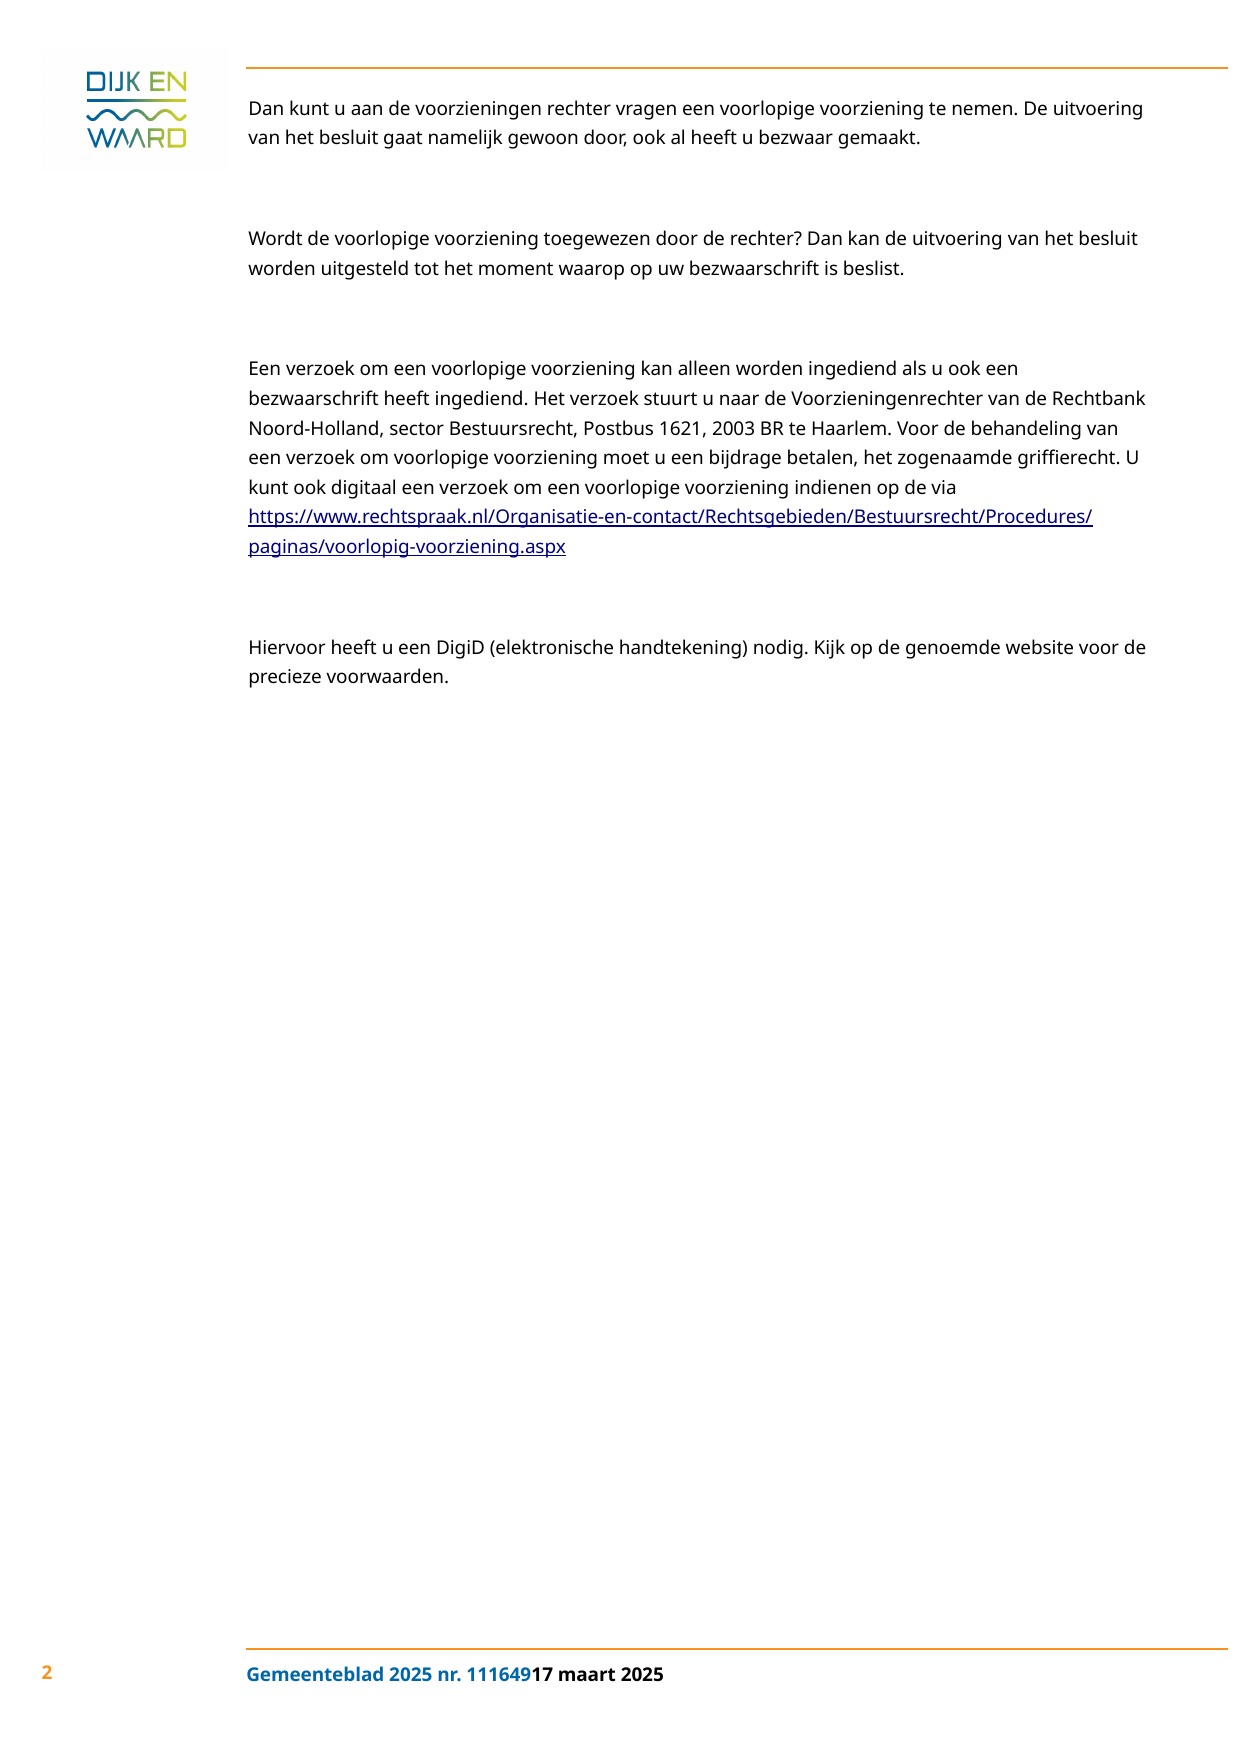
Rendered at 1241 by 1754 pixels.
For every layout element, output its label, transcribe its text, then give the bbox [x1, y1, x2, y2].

text Dan kunt u aan de voorzieningen rechter vragen een voorlopige voorziening te nemen. De uitvoering van het besluit gaat namelijk gewoon door, ook al heeft u bezwaar gemaakt. [248, 95, 1152, 150]
text Hiervoor heeft u een DigiD (elektronische handtekening) nodig. Kijk op de genoemde website voor de precieze voorwaarden. [248, 634, 1152, 689]
picture [41, 47, 231, 172]
text Wordt de voorlopige voorziening toegewezen door de rechter? Dan kan de uitvoering van het besluit worden uitgesteld tot het moment waarop op uw bezwaarschrift is beslist. [248, 225, 1152, 281]
text Een verzoek om een voorlopige voorziening kan alleen worden ingediend als u ook een bezwaarschrift heeft ingediend. Het verzoek stuurt u naar de Voorzieningenrechter van de Rechtbank Noord-Holland, sector Bestuursrecht, Postbus 1621, 2003 BR te Haarlem. Voor de behandeling van een verzoek om voorlopige voorziening moet u een bijdrage betalen, het zogenaamde griffierecht. U kunt ook digitaal een verzoek om een voorlopige voorziening indienen op de via https://www.rechtspraak.nl/Organisatie-en-contact/Rechtsgebieden/Bestuursrecht/Procedures/paginas/voorlopig-voorziening.aspx [248, 356, 1152, 559]
